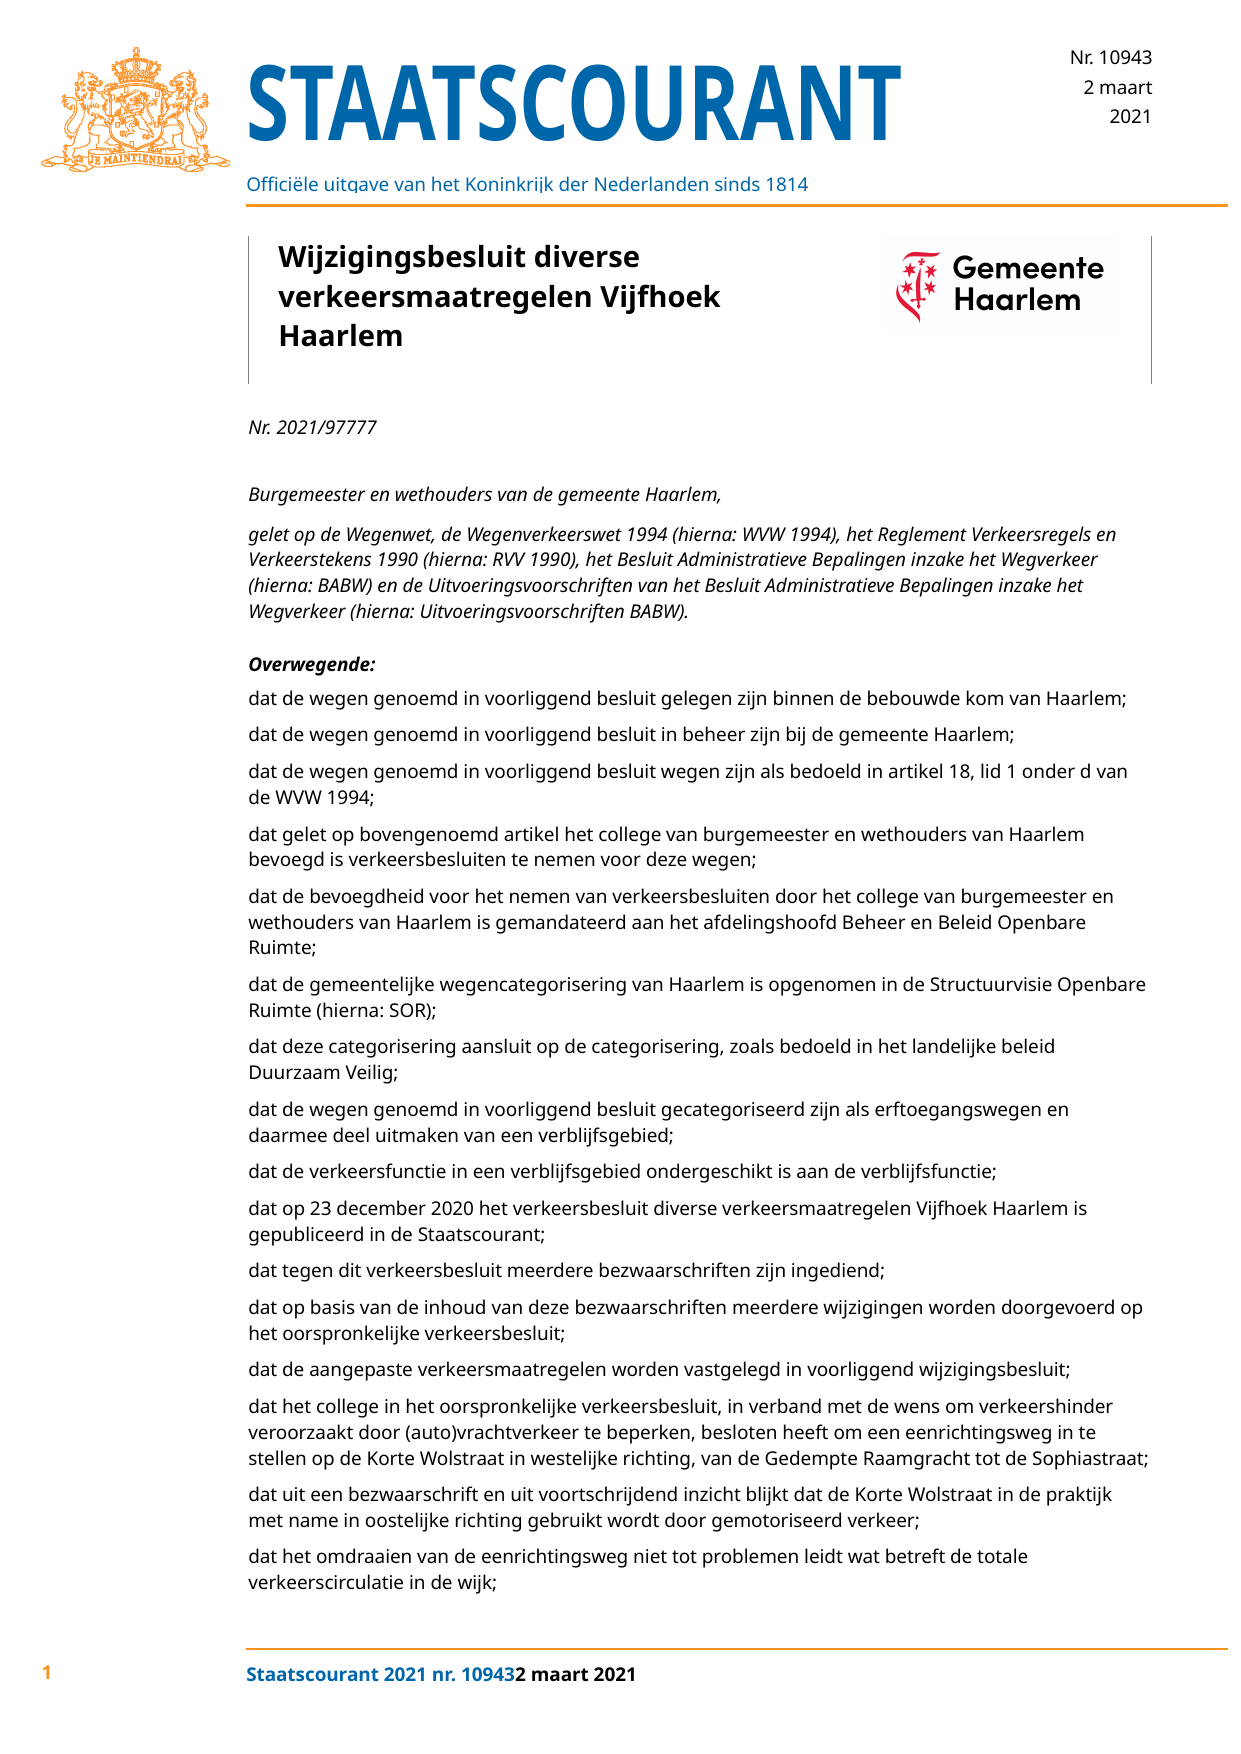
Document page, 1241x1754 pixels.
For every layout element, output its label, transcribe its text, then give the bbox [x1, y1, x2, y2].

text dat gelet op bovengenoemd artikel het college van burgemeester en wethouders van Haarlem bevoegd is verkeersbesluiten te nemen voor deze wegen; [248, 821, 1152, 872]
table_header Wijzigingsbesluit diverse verkeersmaatregelen Vijfhoek Haarlem [249, 236, 850, 384]
text dat op basis van de inhoud van deze bezwaarschriften meerdere wijzigingen worden doorgevoerd op het oorspronkelijke verkeersbesluit; [248, 1294, 1152, 1346]
picture [41, 47, 231, 172]
text dat de wegen genoemd in voorliggend besluit gelegen zijn binnen de bebouwde kom van Haarlem; [248, 685, 1152, 711]
text dat de bevoegdheid voor het nemen van verkeersbesluiten door het college van burgemeester en wethouders van Haarlem is gemandateerd aan het afdelingshoofd Beheer en Beleid Openbare Ruimte; [248, 883, 1152, 960]
text Burgemeester en wethouders van de gemeente Haarlem, [248, 482, 1152, 507]
picture [882, 236, 1119, 331]
text Overwegende: [248, 651, 1152, 677]
text dat deze categorisering aansluit op de categorisering, zoals bedoeld in het landelijke beleid Duurzaam Veilig; [248, 1034, 1152, 1085]
text dat de verkeersfunctie in een verblijfsgebied ondergeschikt is aan de verblijfsfunctie; [248, 1158, 1152, 1184]
text dat de aangepaste verkeersmaatregelen worden vastgelegd in voorliggend wijzigingsbesluit; [248, 1357, 1152, 1382]
text dat de wegen genoemd in voorliggend besluit wegen zijn als bedoeld in artikel 18, lid 1 onder d van de WVW 1994; [248, 758, 1152, 810]
text dat de gemeentelijke wegencategorisering van Haarlem is opgenomen in de Structuurvisie Openbare Ruimte (hierna: SOR); [248, 971, 1152, 1023]
text dat het omdraaien van de eenrichtingsweg niet tot problemen leidt wat betreft de totale verkeerscirculatie in de wijk; [248, 1544, 1152, 1595]
text dat de wegen genoemd in voorliggend besluit in beheer zijn bij de gemeente Haarlem; [248, 722, 1152, 747]
text dat tegen dit verkeersbesluit meerdere bezwaarschriften zijn ingediend; [248, 1257, 1152, 1283]
text dat het college in het oorspronkelijke verkeersbesluit, in verband met de wens om verkeershinder veroorzaakt door (auto)vrachtverkeer te beperken, besloten heeft om een eenrichtingsweg in te stellen op de Korte Wolstraat in westelijke richting, van de Gedempte Raamgracht tot de Sophiastraat; [248, 1393, 1152, 1470]
text gelet op de Wegenwet, de Wegenverkeerswet 1994 (hierna: WVW 1994), het Reglement Verkeersregels en Verkeerstekens 1990 (hierna: RVV 1990), het Besluit Administratieve Bepalingen inzake het Wegverkeer (hierna: BABW) en de Uitvoeringsvoorschriften van het Besluit Administratieve Bepalingen inzake het Wegverkeer (hierna: Uitvoeringsvoorschriften BABW). [248, 521, 1152, 624]
table_header [850, 236, 1151, 384]
text dat op 23 december 2020 het verkeersbesluit diverse verkeersmaatregelen Vijfhoek Haarlem is gepubliceerd in de Staatscourant; [248, 1195, 1152, 1247]
text dat uit een bezwaarschrift en uit voortschrijdend inzicht blijkt dat de Korte Wolstraat in de praktijk met name in oostelijke richting gebruikt wordt door gemotoriseerd verkeer; [248, 1481, 1152, 1533]
text Nr. 2021/97777 [248, 414, 1152, 440]
text dat de wegen genoemd in voorliggend besluit gecategoriseerd zijn als erftoegangswegen en daarmee deel uitmaken van een verblijfsgebied; [248, 1096, 1152, 1147]
